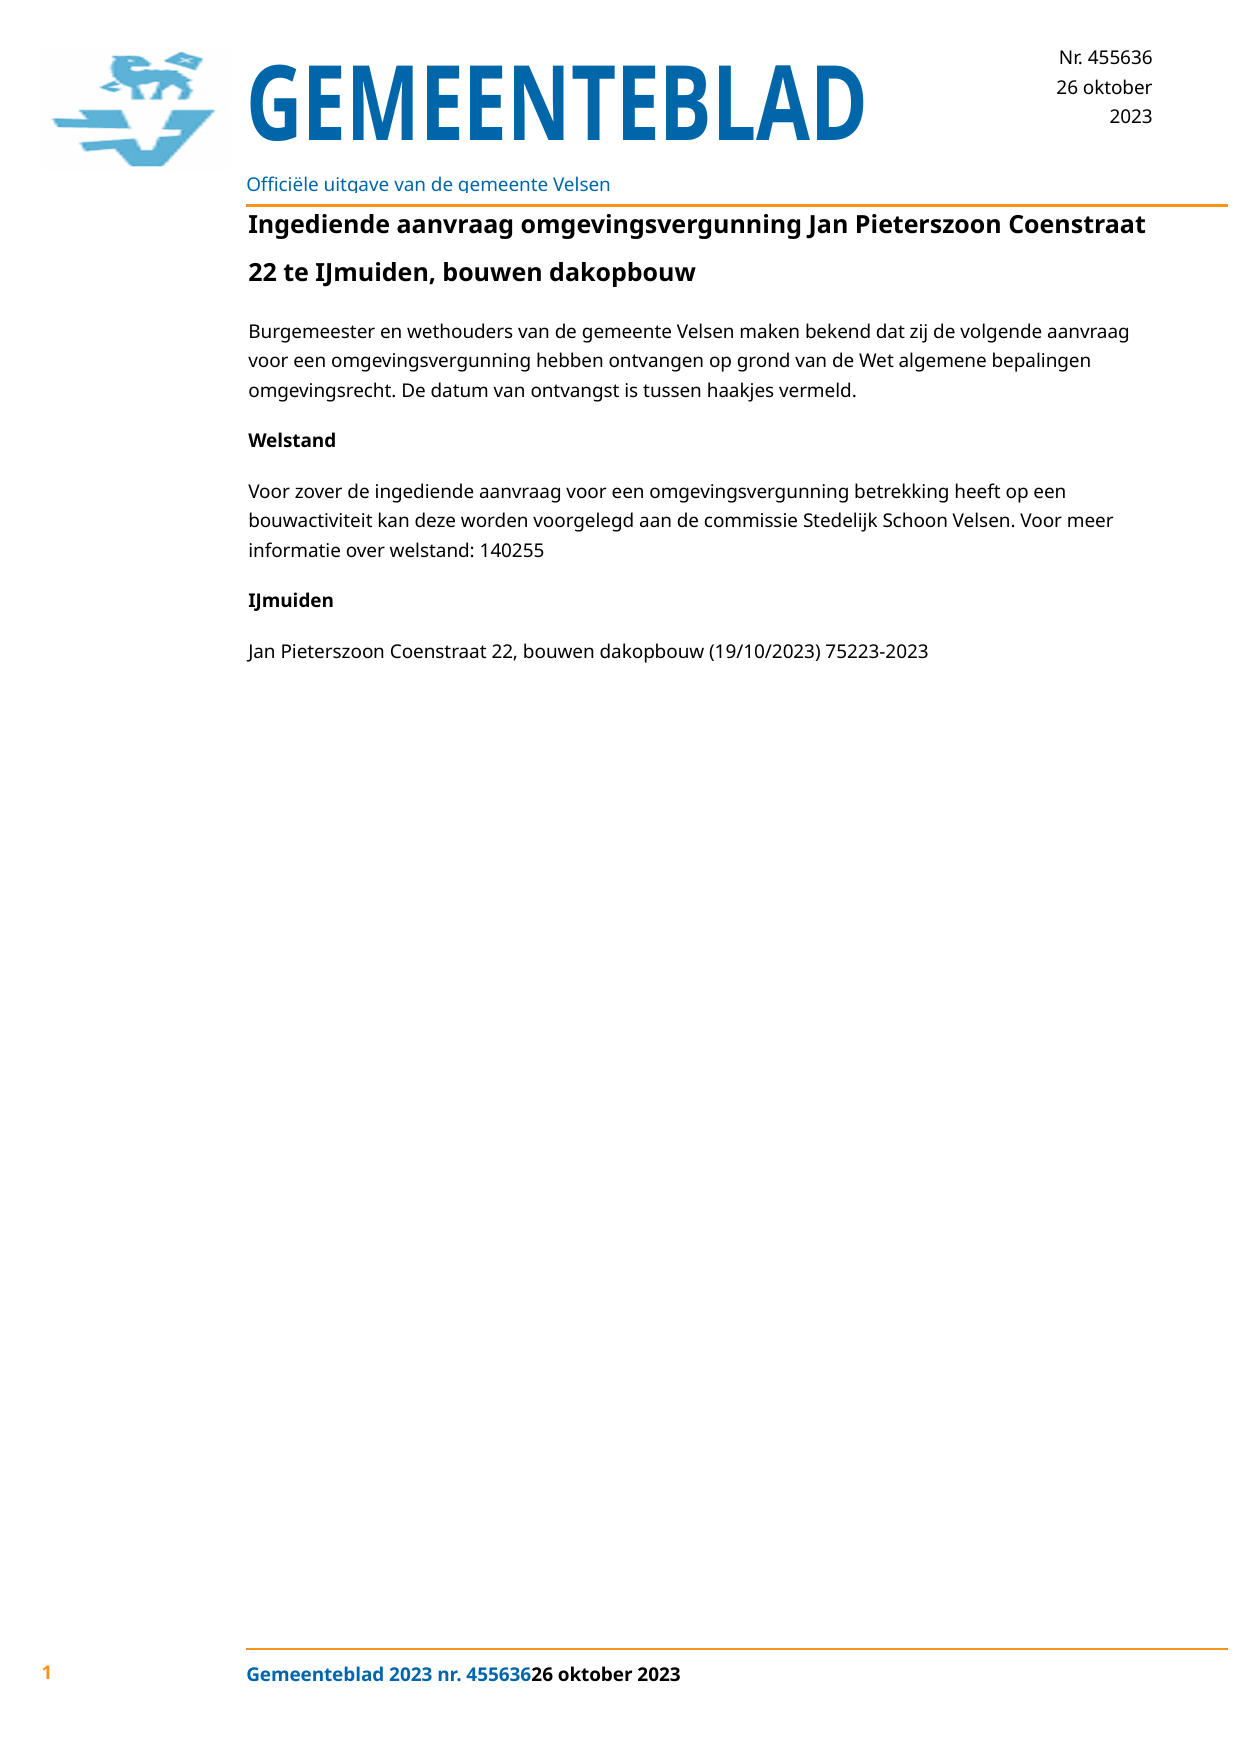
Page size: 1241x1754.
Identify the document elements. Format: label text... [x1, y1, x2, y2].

text Voor zover de ingediende aanvraag voor een omgevingsvergunning betrekking heeft op een bouwactiviteit kan deze worden voorgelegd aan de commissie Stedelijk Schoon Velsen. Voor meer informatie over welstand: 140255 [248, 478, 1152, 563]
picture [41, 47, 231, 172]
text Burgemeester en wethouders van de gemeente Velsen maken bekend dat zij de volgende aanvraag voor een omgevingsvergunning hebben ontvangen op grond van de Wet algemene bepalingen omgevingsrecht. De datum van ontvangst is tussen haakjes vermeld. [248, 318, 1152, 403]
text IJmuiden [248, 587, 1152, 613]
text Welstand [248, 427, 1152, 453]
text Jan Pieterszoon Coenstraat 22, bouwen dakopbouw (19/10/2023) 75223-2023 [248, 638, 1152, 664]
text Ingediende aanvraag omgevingsvergunning Jan Pieterszoon Coenstraat 22 te IJmuiden, bouwen dakopbouw [248, 207, 1152, 288]
